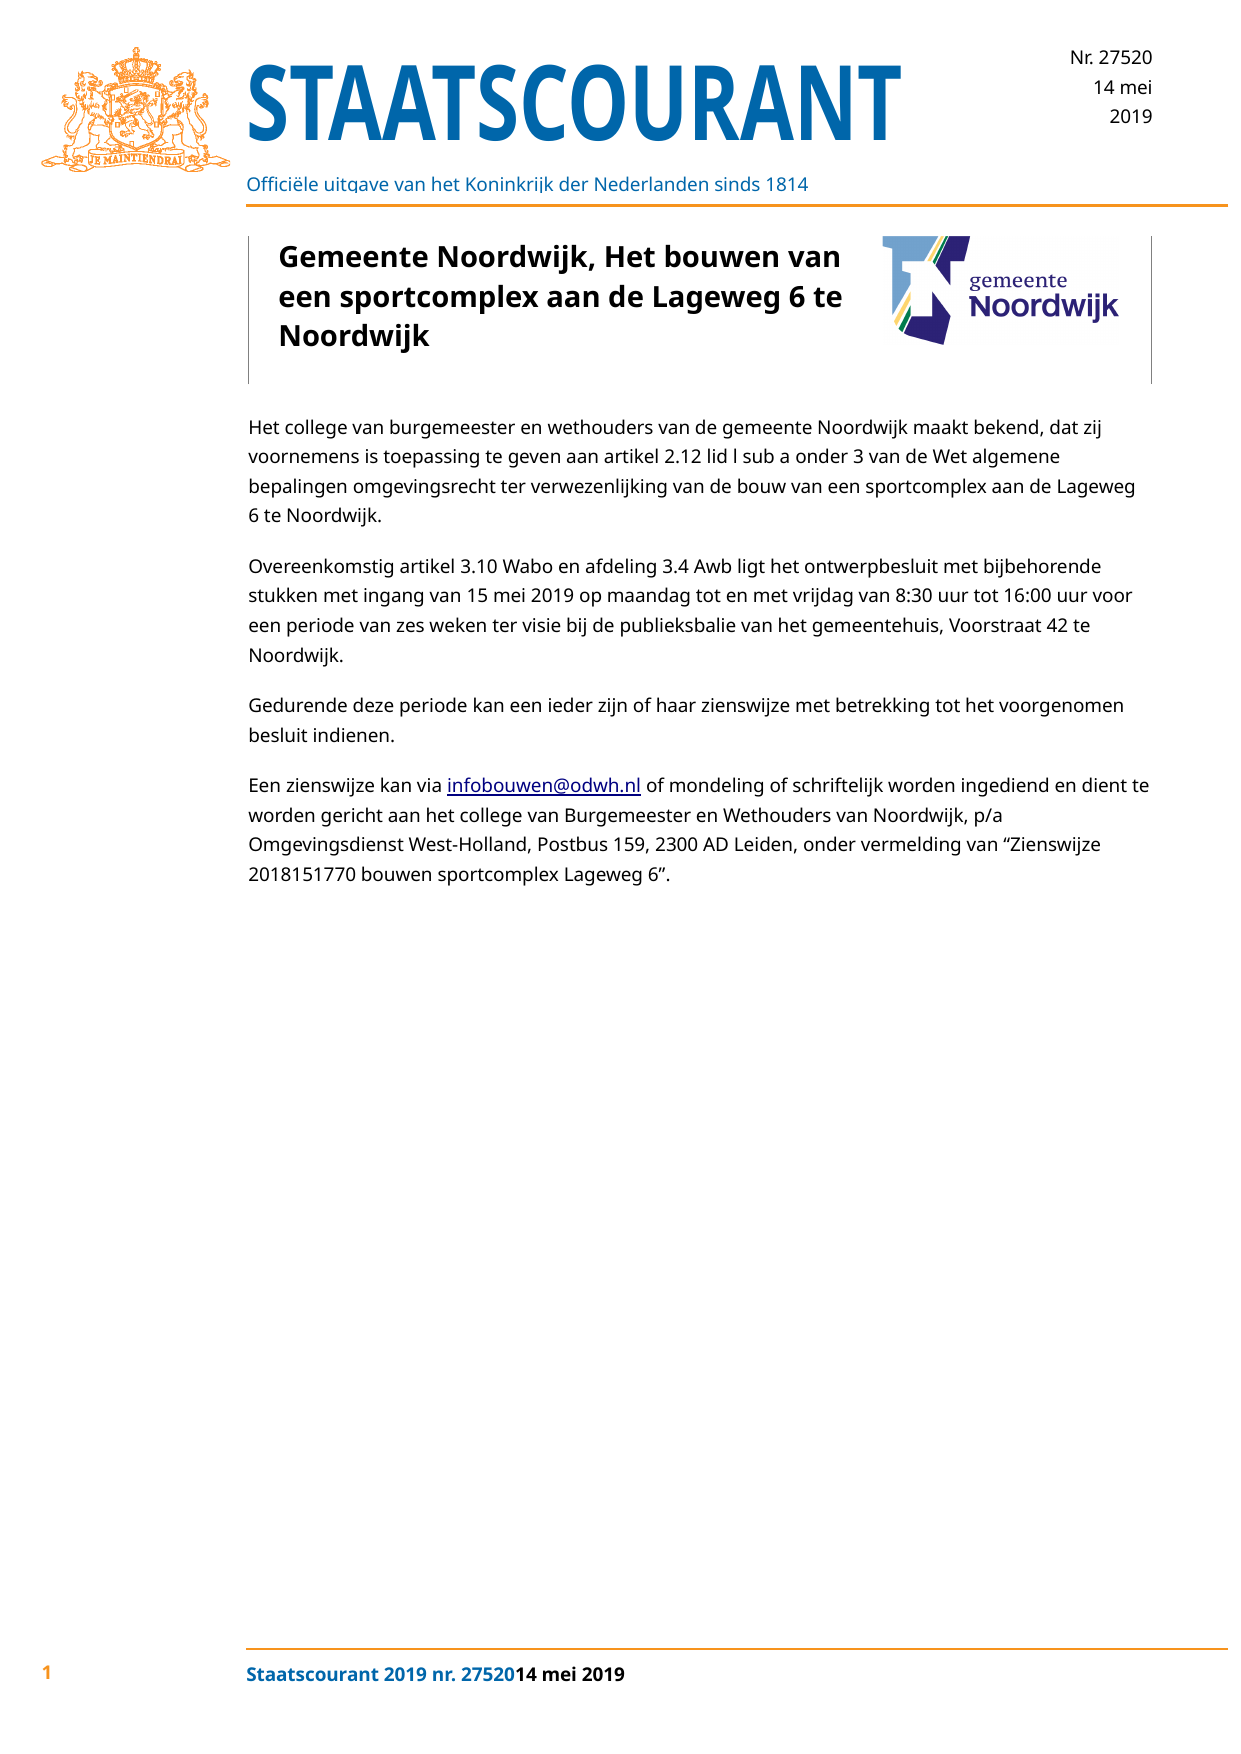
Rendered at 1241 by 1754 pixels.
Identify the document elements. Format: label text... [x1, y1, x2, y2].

text Overeenkomstig artikel 3.10 Wabo en afdeling 3.4 Awb ligt het ontwerpbesluit met bijbehorende stukken met ingang van 15 mei 2019 op maandag tot en met vrijdag van 8:30 uur tot 16:00 uur voor een periode van zes weken ter visie bij de publieksbalie van het gemeentehuis, Voorstraat 42 te Noordwijk. [248, 553, 1152, 668]
text Het college van burgemeester en wethouders van de gemeente Noordwijk maakt bekend, dat zij voornemens is toepassing te geven aan artikel 2.12 lid l sub a onder 3 van de Wet algemene bepalingen omgevingsrecht ter verwezenlijking van de bouw van een sportcomplex aan de Lageweg 6 te Noordwijk. [248, 414, 1152, 528]
table_header [850, 236, 1151, 384]
picture [882, 236, 1119, 345]
text Een zienswijze kan via infobouwen@odwh.nl of mondeling of schriftelijk worden ingediend en dient te worden gericht aan het college van Burgemeester en Wethouders van Noordwijk, p/a Omgevingsdienst West-Holland, Postbus 159, 2300 AD Leiden, onder vermelding van “Zienswijze 2018151770 bouwen sportcomplex Lageweg 6”. [248, 772, 1152, 887]
table_header Gemeente Noordwijk, Het bouwen van een sportcomplex aan de Lageweg 6 te Noordwijk [249, 236, 850, 384]
picture [41, 47, 231, 172]
text Gedurende deze periode kan een ieder zijn of haar zienswijze met betrekking tot het voorgenomen besluit indienen. [248, 692, 1152, 748]
